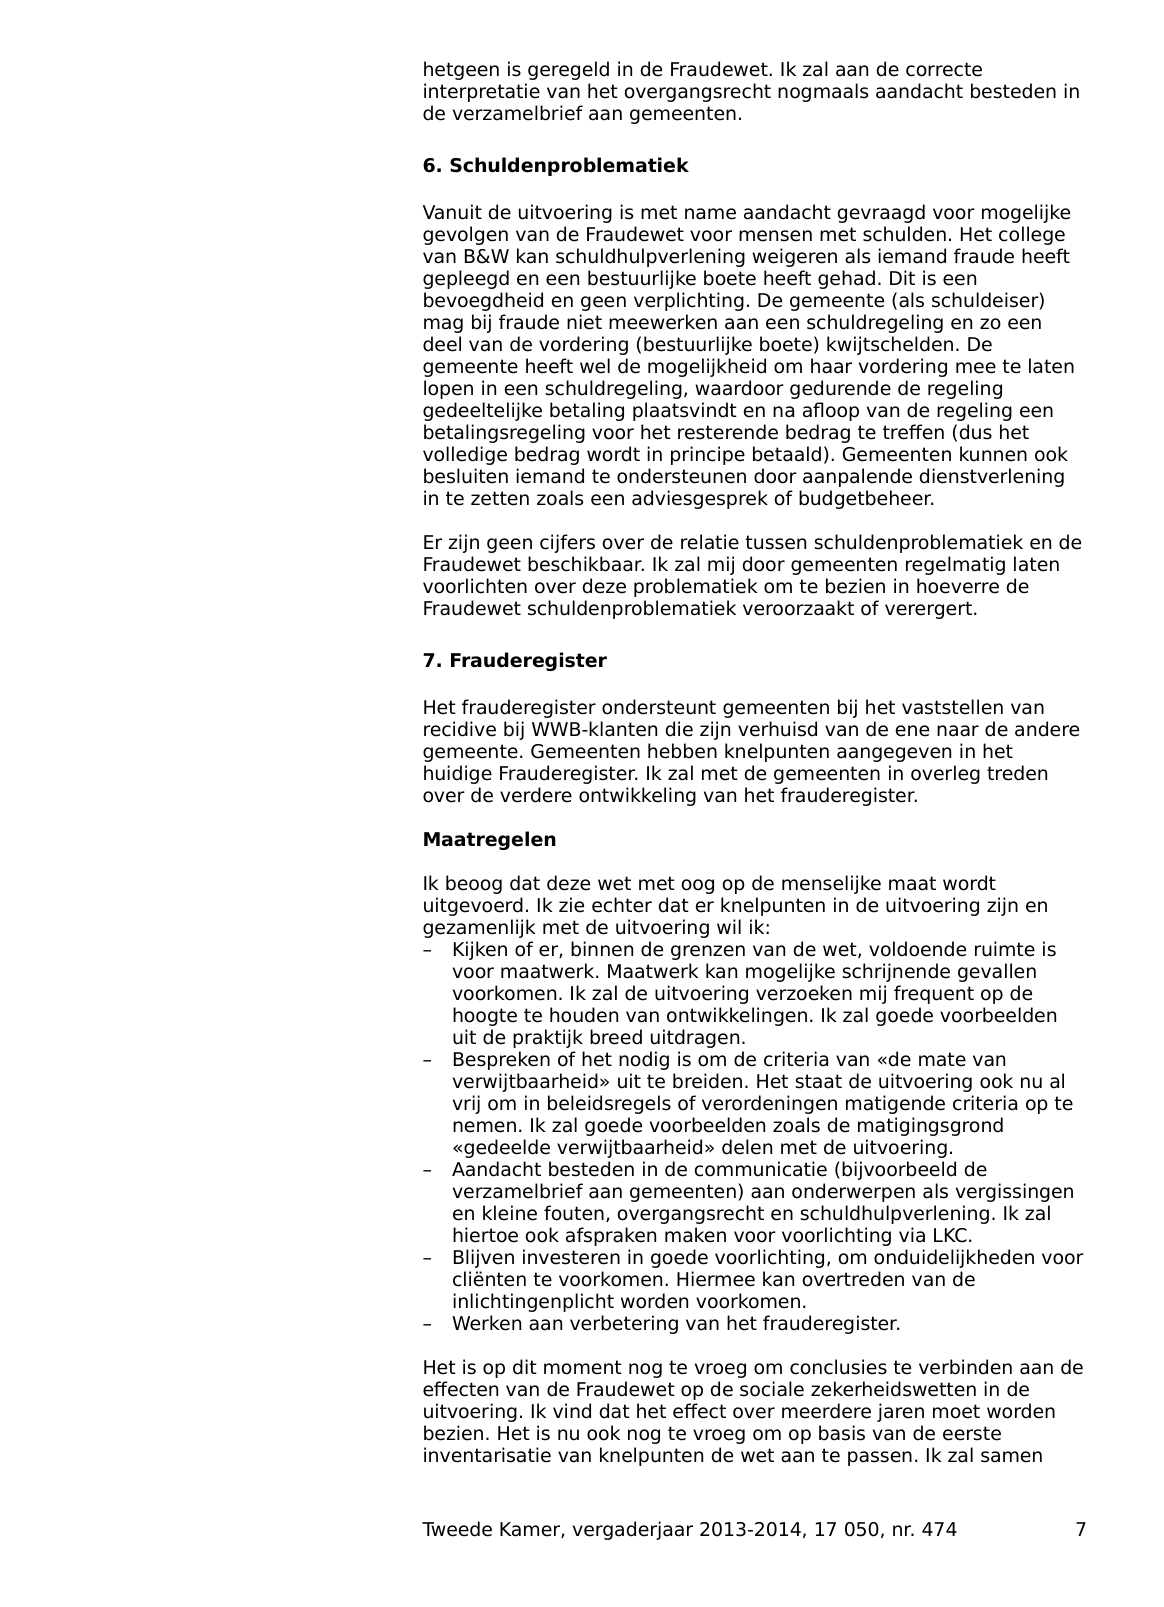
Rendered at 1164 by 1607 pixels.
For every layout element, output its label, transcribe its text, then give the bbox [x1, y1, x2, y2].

text hetgeen is geregeld in de Fraudewet. Ik zal aan de correcte interpretatie van het overgangsrecht nogmaals aandacht besteden in de verzamelbrief aan gemeenten. [422, 59, 1087, 125]
text – Bespreken of het nodig is om de criteria van «de mate van verwijtbaarheid» uit te breiden. Het staat de uitvoering ook nu al vrij om in beleidsregels of verordeningen matigende criteria op te nemen. Ik zal goede voorbeelden zoals de matigingsgrond «gedeelde verwijtbaarheid» delen met de uitvoering. [422, 1049, 1087, 1159]
text – Blijven investeren in goede voorlichting, om onduidelijkheden voor cliënten te voorkomen. Hiermee kan overtreden van de inlichtingenplicht worden voorkomen. [422, 1247, 1087, 1313]
text – Aandacht besteden in de communicatie (bijvoorbeeld de verzamelbrief aan gemeenten) aan onderwerpen als vergissingen en kleine fouten, overgangsrecht en schuldhulpverlening. Ik zal hiertoe ook afspraken maken voor voorlichting via LKC. [422, 1159, 1087, 1247]
text Het frauderegister ondersteunt gemeenten bij het vaststellen van recidive bij WWB-klanten die zijn verhuisd van de ene naar de andere gemeente. Gemeenten hebben knelpunten aangegeven in het huidige Frauderegister. Ik zal met de gemeenten in overleg treden over de verdere ontwikkeling van het frauderegister. [422, 697, 1087, 807]
subtitle 6. Schuldenproblematiek [422, 155, 1087, 177]
subtitle Maatregelen [422, 829, 1087, 851]
text Er zijn geen cijfers over de relatie tussen schuldenproblematiek en de Fraudewet beschikbaar. Ik zal mij door gemeenten regelmatig laten voorlichten over deze problematiek om te bezien in hoeverre de Fraudewet schuldenproblematiek veroorzaakt of verergert. [422, 532, 1087, 620]
text Vanuit de uitvoering is met name aandacht gevraagd voor mogelijke gevolgen van de Fraudewet voor mensen met schulden. Het college van B&W kan schuldhulpverlening weigeren als iemand fraude heeft gepleegd en een bestuurlijke boete heeft gehad. Dit is een bevoegdheid en geen verplichting. De gemeente (als schuldeiser) mag bij fraude niet meewerken aan een schuldregeling en zo een deel van de vordering (bestuurlijke boete) kwijtschelden. De gemeente heeft wel de mogelijkheid om haar vordering mee te laten lopen in een schuldregeling, waardoor gedurende de regeling gedeeltelijke betaling plaatsvindt en na afloop van de regeling een betalingsregeling voor het resterende bedrag te treffen (dus het volledige bedrag wordt in principe betaald). Gemeenten kunnen ook besluiten iemand te ondersteunen door aanpalende dienstverlening in te zetten zoals een adviesgesprek of budgetbeheer. [422, 202, 1087, 510]
text Het is op dit moment nog te vroeg om conclusies te verbinden aan de effecten van de Fraudewet op de sociale zekerheidswetten in de uitvoering. Ik vind dat het effect over meerdere jaren moet worden bezien. Het is nu ook nog te vroeg om op basis van de eerste inventarisatie van knelpunten de wet aan te passen. Ik zal samen [422, 1357, 1087, 1467]
subtitle 7. Frauderegister [422, 650, 1087, 672]
text – Kijken of er, binnen de grenzen van de wet, voldoende ruimte is voor maatwerk. Maatwerk kan mogelijke schrijnende gevallen voorkomen. Ik zal de uitvoering verzoeken mij frequent op de hoogte te houden van ontwikkelingen. Ik zal goede voorbeelden uit de praktijk breed uitdragen. [422, 939, 1087, 1049]
text Ik beoog dat deze wet met oog op de menselijke maat wordt uitgevoerd. Ik zie echter dat er knelpunten in de uitvoering zijn en gezamenlijk met de uitvoering wil ik: [422, 873, 1087, 939]
text – Werken aan verbetering van het frauderegister. [422, 1313, 1087, 1334]
